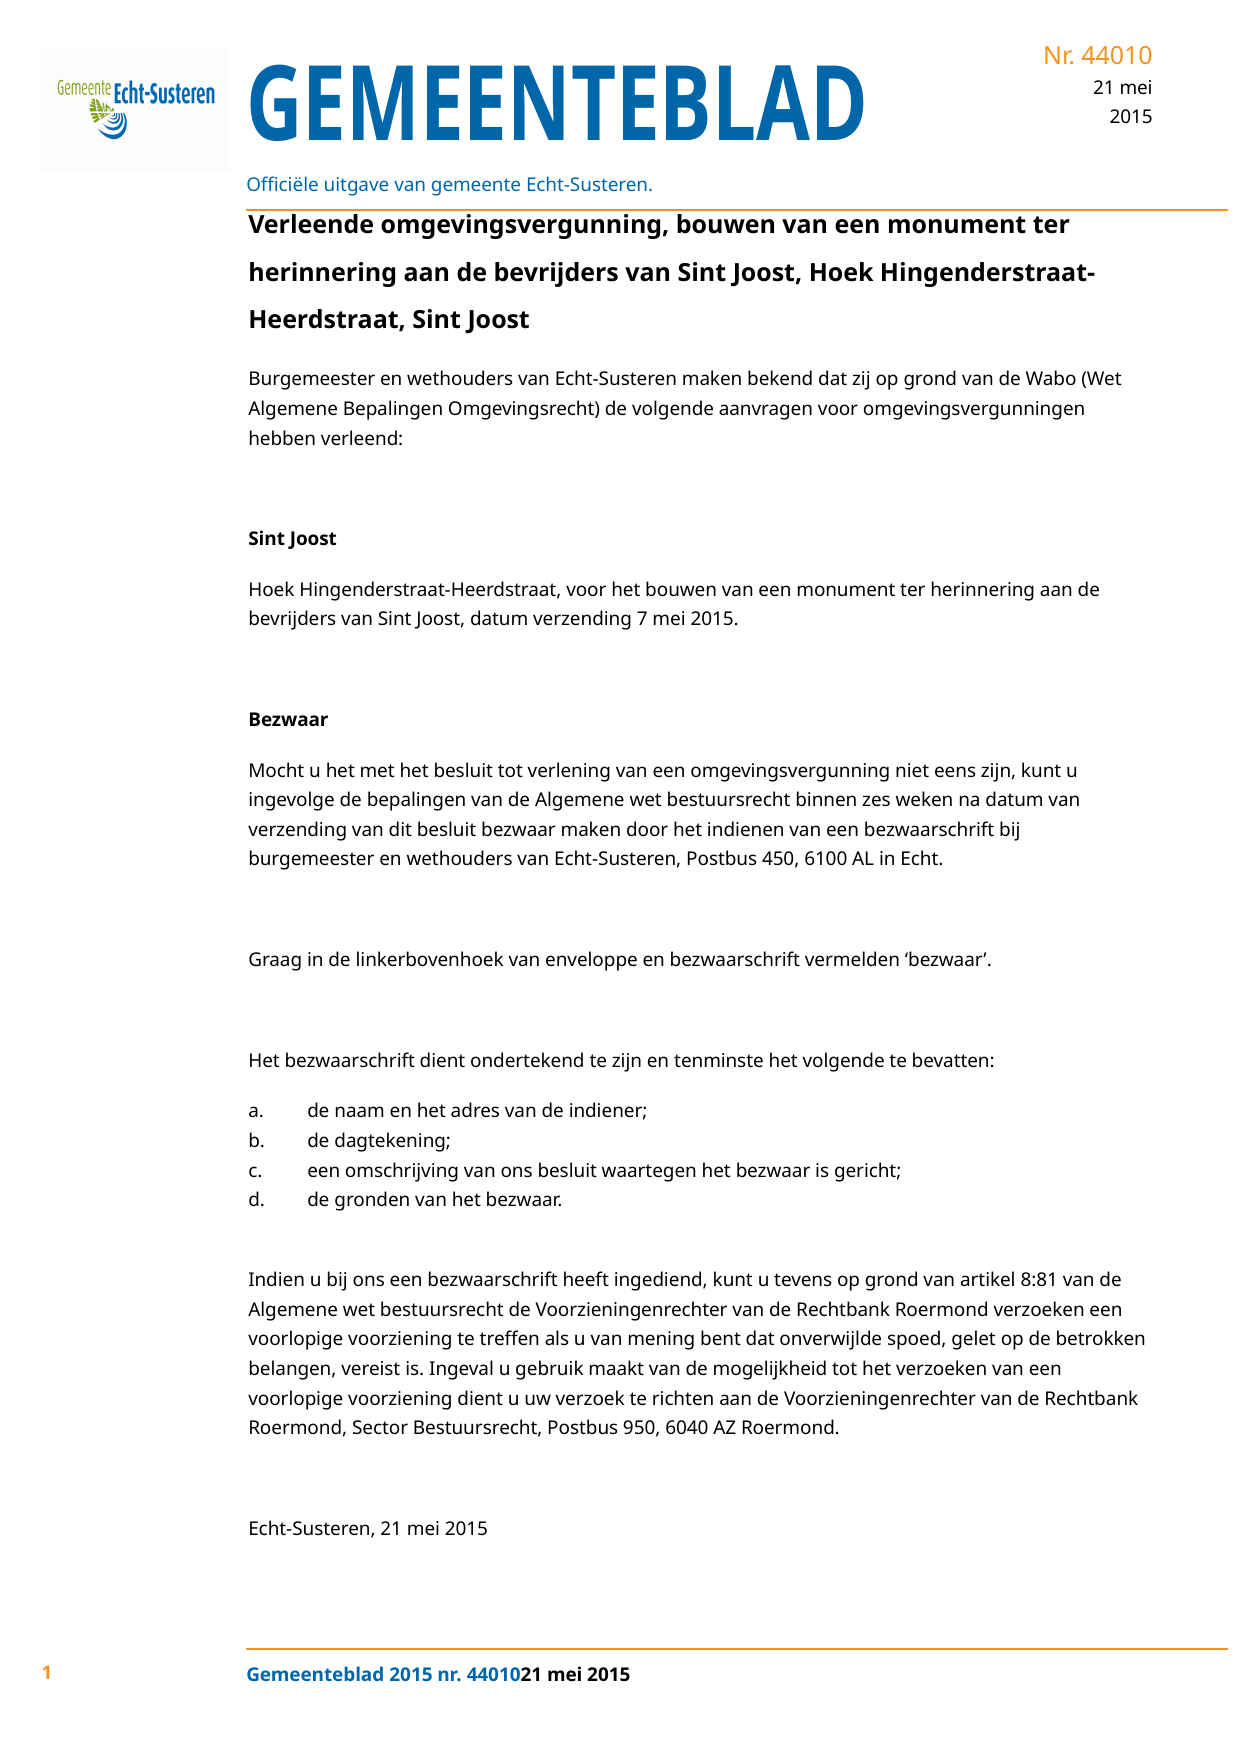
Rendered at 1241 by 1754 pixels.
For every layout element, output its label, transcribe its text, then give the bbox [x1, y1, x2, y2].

text Sint Joost [248, 526, 1152, 551]
list de gronden van het bezwaar. [248, 1186, 1152, 1212]
picture [41, 47, 231, 172]
text Het bezwaarschrift dient ondertekend te zijn en tenminste het volgende te bevatten: [248, 1047, 1152, 1073]
text Burgemeester en wethouders van Echt-Susteren maken bekend dat zij op grond van de Wabo (Wet Algemene Bepalingen Omgevingsrecht) de volgende aanvragen voor omgevingsvergunningen hebben verleend: [248, 366, 1152, 450]
text Echt-Susteren, 21 mei 2015 [248, 1515, 1152, 1541]
list de dagtekening; [248, 1127, 1152, 1153]
list de naam en het adres van de indiener; [248, 1098, 1152, 1123]
text Bezwaar [248, 706, 1152, 732]
text Mocht u het met het besluit tot verlening van een omgevingsvergunning niet eens zijn, kunt u ingevolge de bepalingen van de Algemene wet bestuursrecht binnen zes weken na datum van verzending van dit besluit bezwaar maken door het indienen van een bezwaarschrift bij burgemeester en wethouders van Echt-Susteren, Postbus 450, 6100 AL in Echt. [248, 757, 1152, 871]
text Graag in de linkerbovenhoek van enveloppe en bezwaarschrift vermelden ‘bezwaar’. [248, 946, 1152, 972]
text Hoek Hingenderstraat-Heerdstraat, voor het bouwen van een monument ter herinnering aan de bevrijders van Sint Joost, datum verzending 7 mei 2015. [248, 576, 1152, 631]
text Verleende omgevingsvergunning, bouwen van een monument ter herinnering aan de bevrijders van Sint Joost, Hoek Hingenderstraat-Heerdstraat, Sint Joost [248, 211, 1152, 336]
list een omschrijving van ons besluit waartegen het bezwaar is gericht; [248, 1157, 1152, 1182]
text Indien u bij ons een bezwaarschrift heeft ingediend, kunt u tevens op grond van artikel 8:81 van de Algemene wet bestuursrecht de Voorzieningenrechter van de Rechtbank Roermond verzoeken een voorlopige voorziening te treffen als u van mening bent dat onverwijlde spoed, gelet op de betrokken belangen, vereist is. Ingeval u gebruik maakt van de mogelijkheid tot het verzoeken van een voorlopige voorziening dient u uw verzoek te richten aan de Voorzieningenrechter van de Rechtbank Roermond, Sector Bestuursrecht, Postbus 950, 6040 AZ Roermond. [248, 1266, 1152, 1440]
